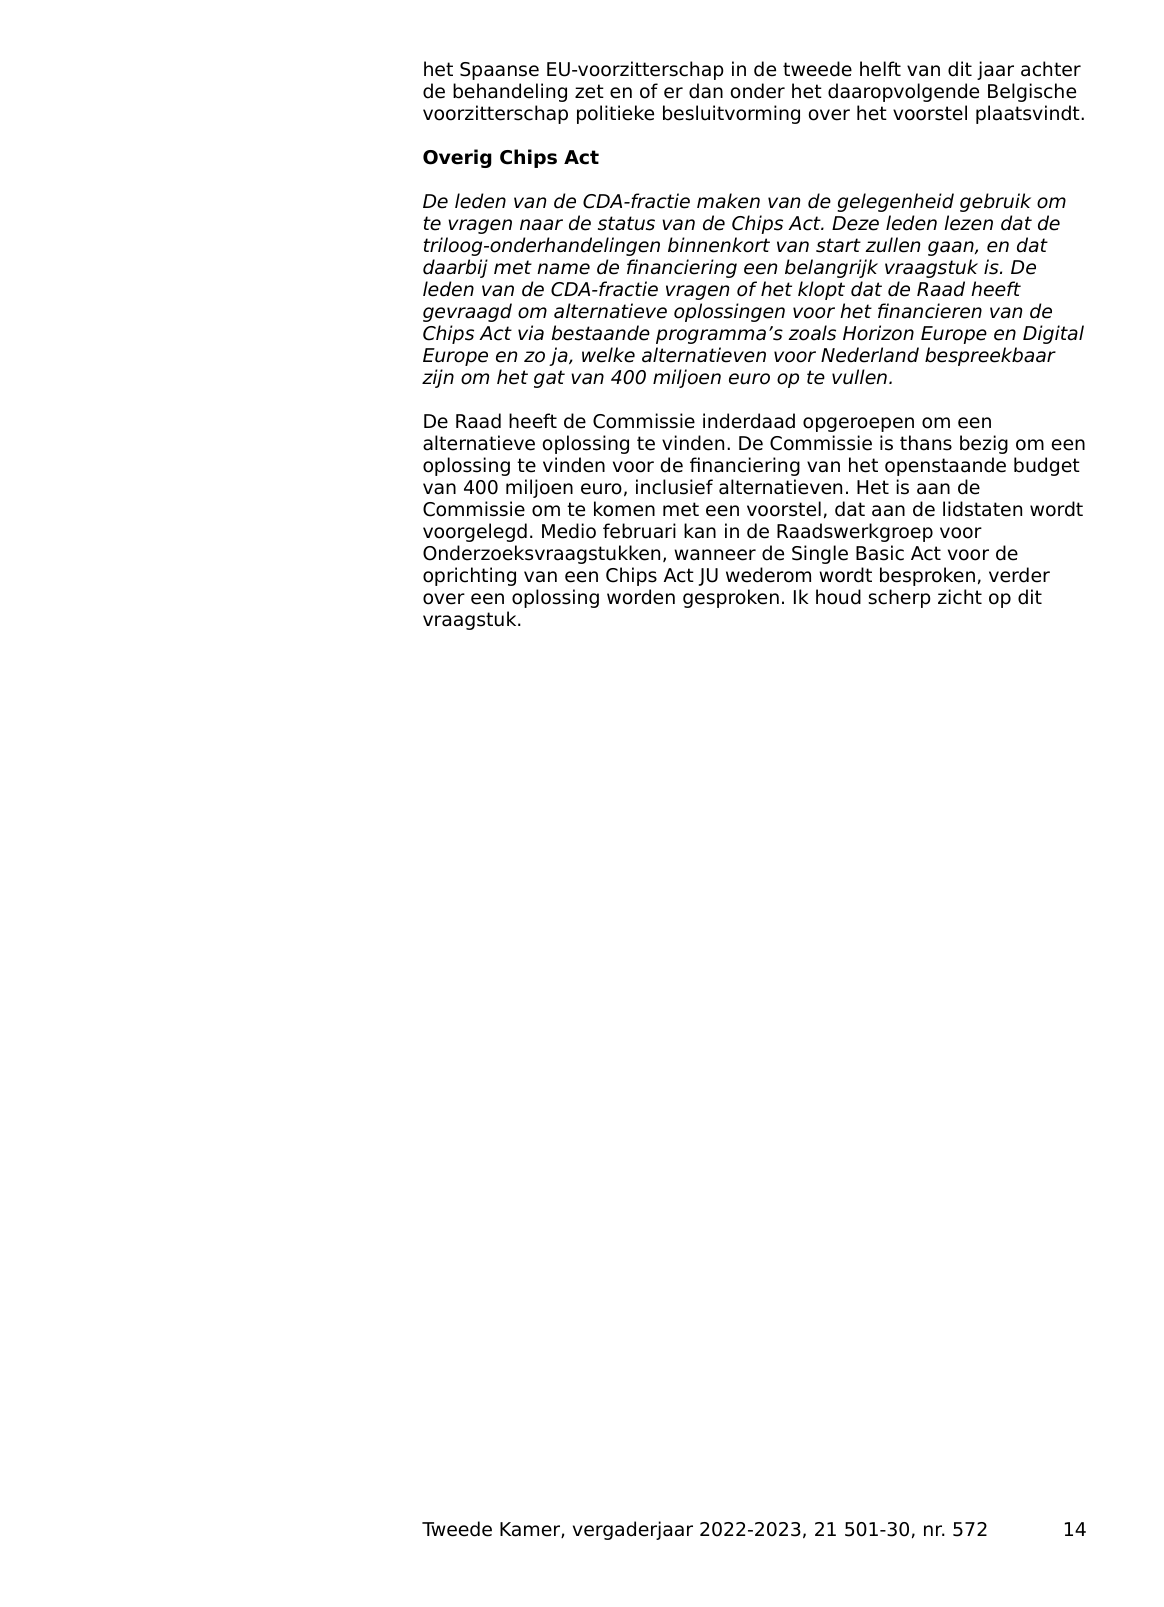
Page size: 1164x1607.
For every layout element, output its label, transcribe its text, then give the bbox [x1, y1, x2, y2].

subtitle Overig Chips Act [422, 147, 1087, 169]
text het Spaanse EU-voorzitterschap in de tweede helft van dit jaar achter de behandeling zet en of er dan onder het daaropvolgende Belgische voorzitterschap politieke besluitvorming over het voorstel plaatsvindt. [422, 59, 1087, 125]
text De Raad heeft de Commissie inderdaad opgeroepen om een alternatieve oplossing te vinden. De Commissie is thans bezig om een oplossing te vinden voor de financiering van het openstaande budget van 400 miljoen euro, inclusief alternatieven. Het is aan de Commissie om te komen met een voorstel, dat aan de lidstaten wordt voorgelegd. Medio februari kan in de Raadswerkgroep voor Onderzoeksvraagstukken, wanneer de Single Basic Act voor de oprichting van een Chips Act JU wederom wordt besproken, verder over een oplossing worden gesproken. Ik houd scherp zicht op dit vraagstuk. [422, 411, 1087, 631]
text De leden van de CDA-fractie maken van de gelegenheid gebruik om te vragen naar de status van de Chips Act. Deze leden lezen dat de triloog-onderhandelingen binnenkort van start zullen gaan, en dat daarbij met name de financiering een belangrijk vraagstuk is. De leden van de CDA-fractie vragen of het klopt dat de Raad heeft gevraagd om alternatieve oplossingen voor het financieren van de Chips Act via bestaande programma’s zoals Horizon Europe en Digital Europe en zo ja, welke alternatieven voor Nederland bespreekbaar zijn om het gat van 400 miljoen euro op te vullen. [422, 191, 1087, 389]
